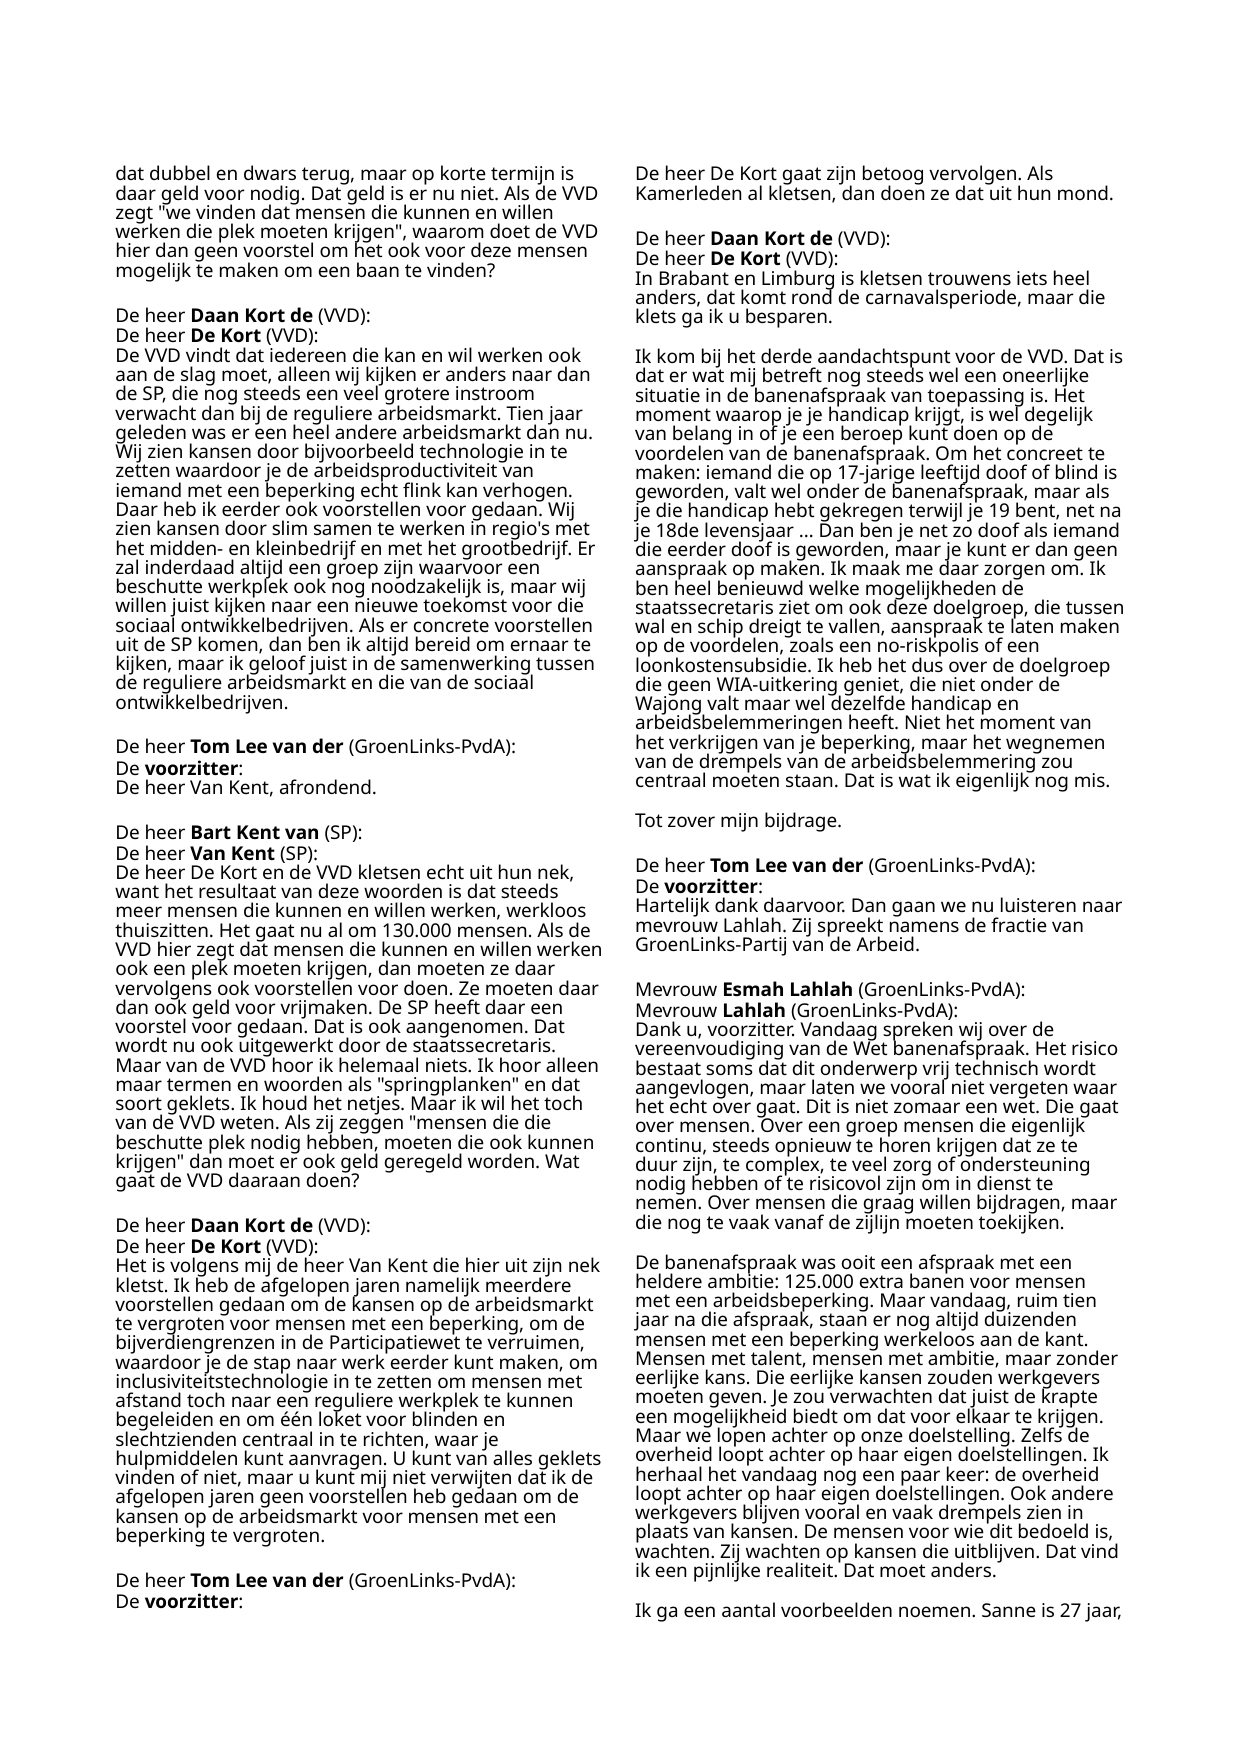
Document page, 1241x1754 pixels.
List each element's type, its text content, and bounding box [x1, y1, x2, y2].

text De heer Tom Lee van der (GroenLinks-PvdA): [115, 734, 605, 759]
text Mevrouw Lahlah (GroenLinks-PvdA): [635, 1002, 1125, 1021]
text De heer Bart Kent van (SP): [115, 819, 605, 844]
text Ik ga een aantal voorbeelden noemen. Sanne is 27 jaar, [635, 1602, 1125, 1621]
text In Brabant en Limburg is kletsen trouwens iets heel anders, dat komt rond de carnavalsperiode, maar die klets ga ik u besparen. [635, 270, 1125, 327]
text De voorzitter: [115, 759, 605, 779]
text De VVD vindt dat iedereen die kan en wil werken ook aan de slag moet, alleen wij kijken er anders naar dan de SP, die nog steeds een veel grotere instroom verwacht dan bij de reguliere arbeidsmarkt. Tien jaar geleden was er een heel andere arbeidsmarkt dan nu. Wij zien kansen door bijvoorbeeld technologie in te zetten waardoor je de arbeidsproductiviteit van iemand met een beperking echt flink kan verhogen. Daar heb ik eerder ook voorstellen voor gedaan. Wij zien kansen door slim samen te werken in regio's met het midden- en kleinbedrijf en met het grootbedrijf. Er zal inderdaad altijd een groep zijn waarvoor een beschutte werkplek ook nog noodzakelijk is, maar wij willen juist kijken naar een nieuwe toekomst voor die sociaal ontwikkelbedrijven. Als er concrete voorstellen uit de SP komen, dan ben ik altijd bereid om ernaar te kijken, maar ik geloof juist in de samenwerking tussen de reguliere arbeidsmarkt en die van de sociaal ontwikkelbedrijven. [115, 347, 605, 713]
text De heer De Kort (VVD): [115, 1238, 605, 1257]
text De voorzitter: [115, 1593, 605, 1612]
text Tot zover mijn bijdrage. [635, 812, 1125, 831]
text Het is volgens mij de heer Van Kent die hier uit zijn nek kletst. Ik heb de afgelopen jaren namelijk meerdere voorstellen gedaan om de kansen op de arbeidsmarkt te vergroten voor mensen met een beperking, om de bijverdiengrenzen in de Participatiewet te verruimen, waardoor je de stap naar werk eerder kunt maken, om inclusiviteitstechnologie in te zetten om mensen met afstand toch naar een reguliere werkplek te kunnen begeleiden en om één loket voor blinden en slechtzienden centraal in te richten, waar je hulpmiddelen kunt aanvragen. U kunt van alles geklets vinden of niet, maar u kunt mij niet verwijten dat ik de afgelopen jaren geen voorstellen heb gedaan om de kansen op de arbeidsmarkt voor mensen met een beperking te vergroten. [115, 1257, 605, 1546]
text De heer Tom Lee van der (GroenLinks-PvdA): [115, 1567, 605, 1593]
text De heer Van Kent, afrondend. [115, 779, 605, 798]
text De banenafspraak was ooit een afspraak met een heldere ambitie: 125.000 extra banen voor mensen met een arbeidsbeperking. Maar vandaag, ruim tien jaar na die afspraak, staan er nog altijd duizenden mensen met een beperking werkeloos aan de kant. Mensen met talent, mensen met ambitie, maar zonder eerlijke kans. Die eerlijke kansen zouden werkgevers moeten geven. Je zou verwachten dat juist de krapte een mogelijkheid biedt om dat voor elkaar te krijgen. Maar we lopen achter op onze doelstelling. Zelfs de overheid loopt achter op haar eigen doelstellingen. Ik herhaal het vandaag nog een paar keer: de overheid loopt achter op haar eigen doelstellingen. Ook andere werkgevers blijven vooral en vaak drempels zien in plaats van kansen. De mensen voor wie dit bedoeld is, wachten. Zij wachten op kansen die uitblijven. Dat vind ik een pijnlijke realiteit. Dat moet anders. [635, 1254, 1125, 1581]
text De heer De Kort gaat zijn betoog vervolgen. Als Kamerleden al kletsen, dan doen ze dat uit hun mond. [635, 165, 1125, 204]
text De heer Daan Kort de (VVD): [635, 225, 1125, 250]
text De voorzitter: [635, 878, 1125, 897]
text De heer De Kort (VVD): [635, 250, 1125, 270]
text De heer Van Kent (SP): [115, 844, 605, 864]
text Ik kom bij het derde aandachtspunt voor de VVD. Dat is dat er wat mij betreft nog steeds wel een oneerlijke situatie in de banenafspraak van toepassing is. Het moment waarop je je handicap krijgt, is wel degelijk van belang in of je een beroep kunt doen op de voordelen van de banenafspraak. Om het concreet te maken: iemand die op 17-jarige leeftijd doof of blind is geworden, valt wel onder de banenafspraak, maar als je die handicap hebt gekregen terwijl je 19 bent, net na je 18de levensjaar … Dan ben je net zo doof als iemand die eerder doof is geworden, maar je kunt er dan geen aanspraak op maken. Ik maak me daar zorgen om. Ik ben heel benieuwd welke mogelijkheden de staatssecretaris ziet om ook deze doelgroep, die tussen wal en schip dreigt te vallen, aanspraak te laten maken op de voordelen, zoals een no-riskpolis of een loonkostensubsidie. Ik heb het dus over de doelgroep die geen WIA-uitkering geniet, die niet onder de Wajong valt maar wel dezelfde handicap en arbeidsbelemmeringen heeft. Niet het moment van het verkrijgen van je beperking, maar het wegnemen van de drempels van de arbeidsbelemmering zou centraal moeten staan. Dat is wat ik eigenlijk nog mis. [635, 348, 1125, 791]
text De heer Tom Lee van der (GroenLinks-PvdA): [635, 852, 1125, 878]
text De heer Daan Kort de (VVD): [115, 1212, 605, 1238]
text dat dubbel en dwars terug, maar op korte termijn is daar geld voor nodig. Dat geld is er nu niet. Als de VVD zegt "we vinden dat mensen die kunnen en willen werken die plek moeten krijgen", waarom doet de VVD hier dan geen voorstel om het ook voor deze mensen mogelijk te maken om een baan te vinden? [115, 165, 605, 281]
text De heer De Kort (VVD): [115, 327, 605, 347]
text De heer Daan Kort de (VVD): [115, 302, 605, 327]
text Hartelijk dank daarvoor. Dan gaan we nu luisteren naar mevrouw Lahlah. Zij spreekt namens de fractie van GroenLinks-Partij van de Arbeid. [635, 897, 1125, 955]
text Mevrouw Esmah Lahlah (GroenLinks-PvdA): [635, 976, 1125, 1002]
text De heer De Kort en de VVD kletsen echt uit hun nek, want het resultaat van deze woorden is dat steeds meer mensen die kunnen en willen werken, werkloos thuiszitten. Het gaat nu al om 130.000 mensen. Als de VVD hier zegt dat mensen die kunnen en willen werken ook een plek moeten krijgen, dan moeten ze daar vervolgens ook voorstellen voor doen. Ze moeten daar dan ook geld voor vrijmaken. De SP heeft daar een voorstel voor gedaan. Dat is ook aangenomen. Dat wordt nu ook uitgewerkt door de staatssecretaris. Maar van de VVD hoor ik helemaal niets. Ik hoor alleen maar termen en woorden als "springplanken" en dat soort geklets. Ik houd het netjes. Maar ik wil het toch van de VVD weten. Als zij zeggen "mensen die die beschutte plek nodig hebben, moeten die ook kunnen krijgen" dan moet er ook geld geregeld worden. Wat gaat de VVD daaraan doen? [115, 864, 605, 1191]
text Dank u, voorzitter. Vandaag spreken wij over de vereenvoudiging van de Wet banenafspraak. Het risico bestaat soms dat dit onderwerp vrij technisch wordt aangevlogen, maar laten we vooral niet vergeten waar het echt over gaat. Dit is niet zomaar een wet. Die gaat over mensen. Over een groep mensen die eigenlijk continu, steeds opnieuw te horen krijgen dat ze te duur zijn, te complex, te veel zorg of ondersteuning nodig hebben of te risicovol zijn om in dienst te nemen. Over mensen die graag willen bijdragen, maar die nog te vaak vanaf de zijlijn moeten toekijken. [635, 1021, 1125, 1233]
